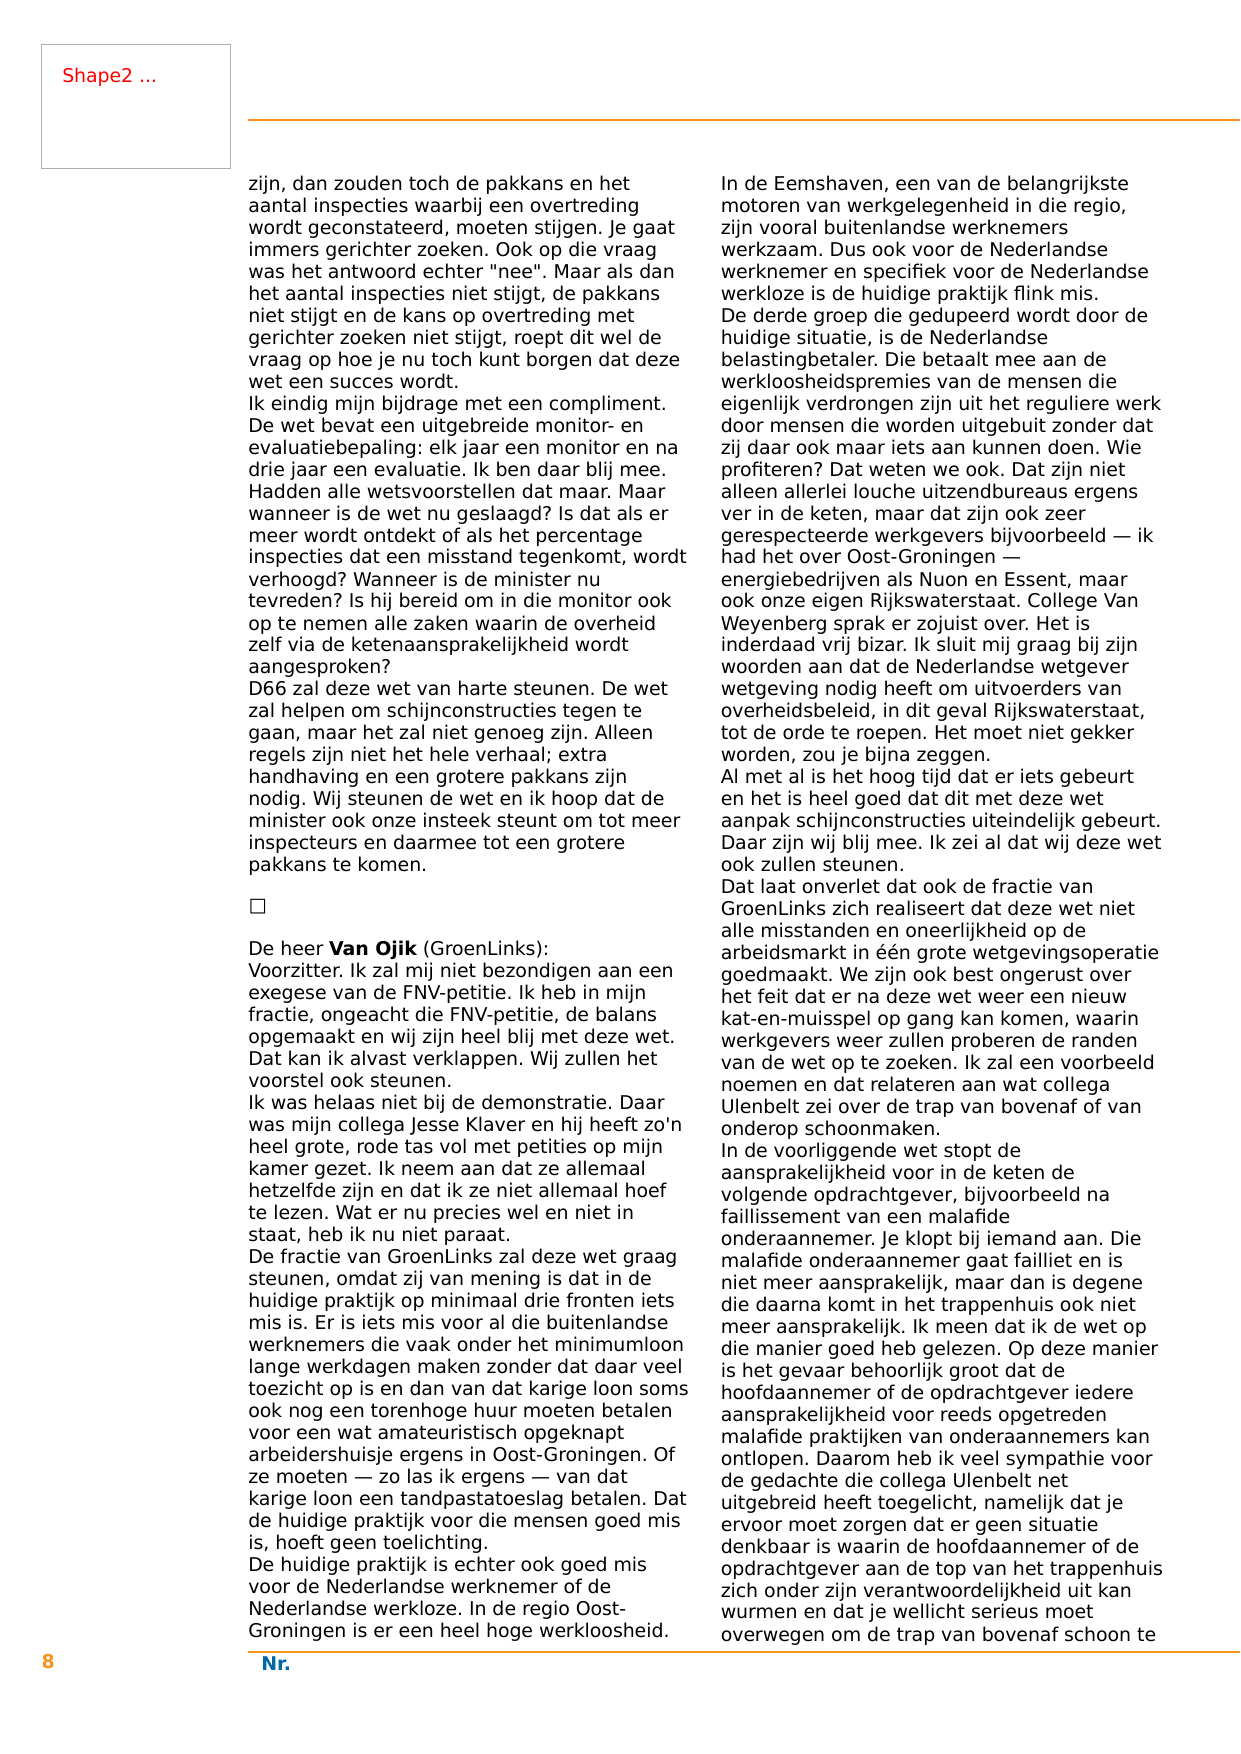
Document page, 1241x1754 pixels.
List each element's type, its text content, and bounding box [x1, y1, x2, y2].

text De huidige praktijk is echter ook goed mis voor de Nederlandse werknemer of de Nederlandse werkloze. In de regio Oost-Groningen is er een heel hoge werkloosheid. [248, 1553, 691, 1641]
text De fractie van GroenLinks zal deze wet graag steunen, omdat zij van mening is dat in de huidige praktijk op minimaal drie fronten iets mis is. Er is iets mis voor al die buitenlandse werknemers die vaak onder het minimumloon lange werkdagen maken zonder dat daar veel toezicht op is en dan van dat karige loon soms ook nog een torenhoge huur moeten betalen voor een wat amateuristisch opgeknapt arbeidershuisje ergens in Oost-Groningen. Of ze moeten — zo las ik ergens — van dat karige loon een tandpastatoeslag betalen. Dat de huidige praktijk voor die mensen goed mis is, hoeft geen toelichting. [248, 1246, 691, 1553]
text De heer Van Ojik (GroenLinks): [248, 938, 691, 960]
text D66 zal deze wet van harte steunen. De wet zal helpen om schijnconstructies tegen te gaan, maar het zal niet genoeg zijn. Alleen regels zijn niet het hele verhaal; extra handhaving en een grotere pakkans zijn nodig. Wij steunen de wet en ik hoop dat de minister ook onze insteek steunt om tot meer inspecteurs en daarmee tot een grotere pakkans te komen. [248, 678, 691, 876]
text zijn, dan zouden toch de pakkans en het aantal inspecties waarbij een overtreding wordt geconstateerd, moeten stijgen. Je gaat immers gerichter zoeken. Ook op die vraag was het antwoord echter "nee". Maar als dan het aantal inspecties niet stijgt, de pakkans niet stijgt en de kans op overtreding met gerichter zoeken niet stijgt, roept dit wel de vraag op hoe je nu toch kunt borgen dat deze wet een succes wordt. [248, 173, 691, 393]
text Voorzitter. Ik zal mij niet bezondigen aan een exegese van de FNV-petitie. Ik heb in mijn fractie, ongeacht die FNV-petitie, de balans opgemaakt en wij zijn heel blij met deze wet. Dat kan ik alvast verklappen. Wij zullen het voorstel ook steunen. [248, 960, 691, 1092]
text ⬜ [248, 896, 691, 918]
text In de voorliggende wet stopt de aansprakelijkheid voor in de keten de volgende opdrachtgever, bijvoorbeeld na faillissement van een malafide onderaannemer. Je klopt bij iemand aan. Die malafide onderaannemer gaat failliet en is niet meer aansprakelijk, maar dan is degene die daarna komt in het trappenhuis ook niet meer aansprakelijk. Ik meen dat ik de wet op die manier goed heb gelezen. Op deze manier is het gevaar behoorlijk groot dat de hoofdaannemer of de opdrachtgever iedere aansprakelijkheid voor reeds opgetreden malafide praktijken van onderaannemers kan ontlopen. Daarom heb ik veel sympathie voor de gedachte die collega Ulenbelt net uitgebreid heeft toegelicht, namelijk dat je ervoor moet zorgen dat er geen situatie denkbaar is waarin de hoofdaannemer of de opdrachtgever aan de top van het trappenhuis zich onder zijn verantwoordelijkheid uit kan wurmen en dat je wellicht serieus moet overwegen om de trap van bovenaf schoon te [721, 1140, 1163, 1645]
text Al met al is het hoog tijd dat er iets gebeurt en het is heel goed dat dit met deze wet aanpak schijnconstructies uiteindelijk gebeurt. Daar zijn wij blij mee. Ik zei al dat wij deze wet ook zullen steunen. [721, 766, 1163, 876]
text Ik eindig mijn bijdrage met een compliment. De wet bevat een uitgebreide monitor- en evaluatiebepaling: elk jaar een monitor en na drie jaar een evaluatie. Ik ben daar blij mee. Hadden alle wetsvoorstellen dat maar. Maar wanneer is de wet nu geslaagd? Is dat als er meer wordt ontdekt of als het percentage inspecties dat een misstand tegenkomt, wordt verhoogd? Wanneer is de minister nu tevreden? Is hij bereid om in die monitor ook op te nemen alle zaken waarin de overheid zelf via de ketenaansprakelijkheid wordt aangesproken? [248, 393, 691, 678]
text Ik was helaas niet bij de demonstratie. Daar was mijn collega Jesse Klaver en hij heeft zo'n heel grote, rode tas vol met petities op mijn kamer gezet. Ik neem aan dat ze allemaal hetzelfde zijn en dat ik ze niet allemaal hoef te lezen. Wat er nu precies wel en niet in staat, heb ik nu niet paraat. [248, 1092, 691, 1246]
text De derde groep die gedupeerd wordt door de huidige situatie, is de Nederlandse belastingbetaler. Die betaalt mee aan de werkloosheidspremies van de mensen die eigenlijk verdrongen zijn uit het reguliere werk door mensen die worden uitgebuit zonder dat zij daar ook maar iets aan kunnen doen. Wie profiteren? Dat weten we ook. Dat zijn niet alleen allerlei louche uitzendbureaus ergens ver in de keten, maar dat zijn ook zeer gerespecteerde werkgevers bijvoorbeeld — ik had het over Oost-Groningen — energiebedrijven als Nuon en Essent, maar ook onze eigen Rijkswaterstaat. College Van Weyenberg sprak er zojuist over. Het is inderdaad vrij bizar. Ik sluit mij graag bij zijn woorden aan dat de Nederlandse wetgever wetgeving nodig heeft om uitvoerders van overheidsbeleid, in dit geval Rijkswaterstaat, tot de orde te roepen. Het moet niet gekker worden, zou je bijna zeggen. [721, 305, 1163, 766]
text Dat laat onverlet dat ook de fractie van GroenLinks zich realiseert dat deze wet niet alle misstanden en oneerlijkheid op de arbeidsmarkt in één grote wetgevingsoperatie goedmaakt. We zijn ook best ongerust over het feit dat er na deze wet weer een nieuw kat-en-muisspel op gang kan komen, waarin werkgevers weer zullen proberen de randen van de wet op te zoeken. Ik zal een voorbeeld noemen en dat relateren aan wat collega Ulenbelt zei over de trap van bovenaf of van onderop schoonmaken. [721, 876, 1163, 1140]
text In de Eemshaven, een van de belangrijkste motoren van werkgelegenheid in die regio, zijn vooral buitenlandse werknemers werkzaam. Dus ook voor de Nederlandse werknemer en specifiek voor de Nederlandse werkloze is de huidige praktijk flink mis. [721, 173, 1163, 305]
